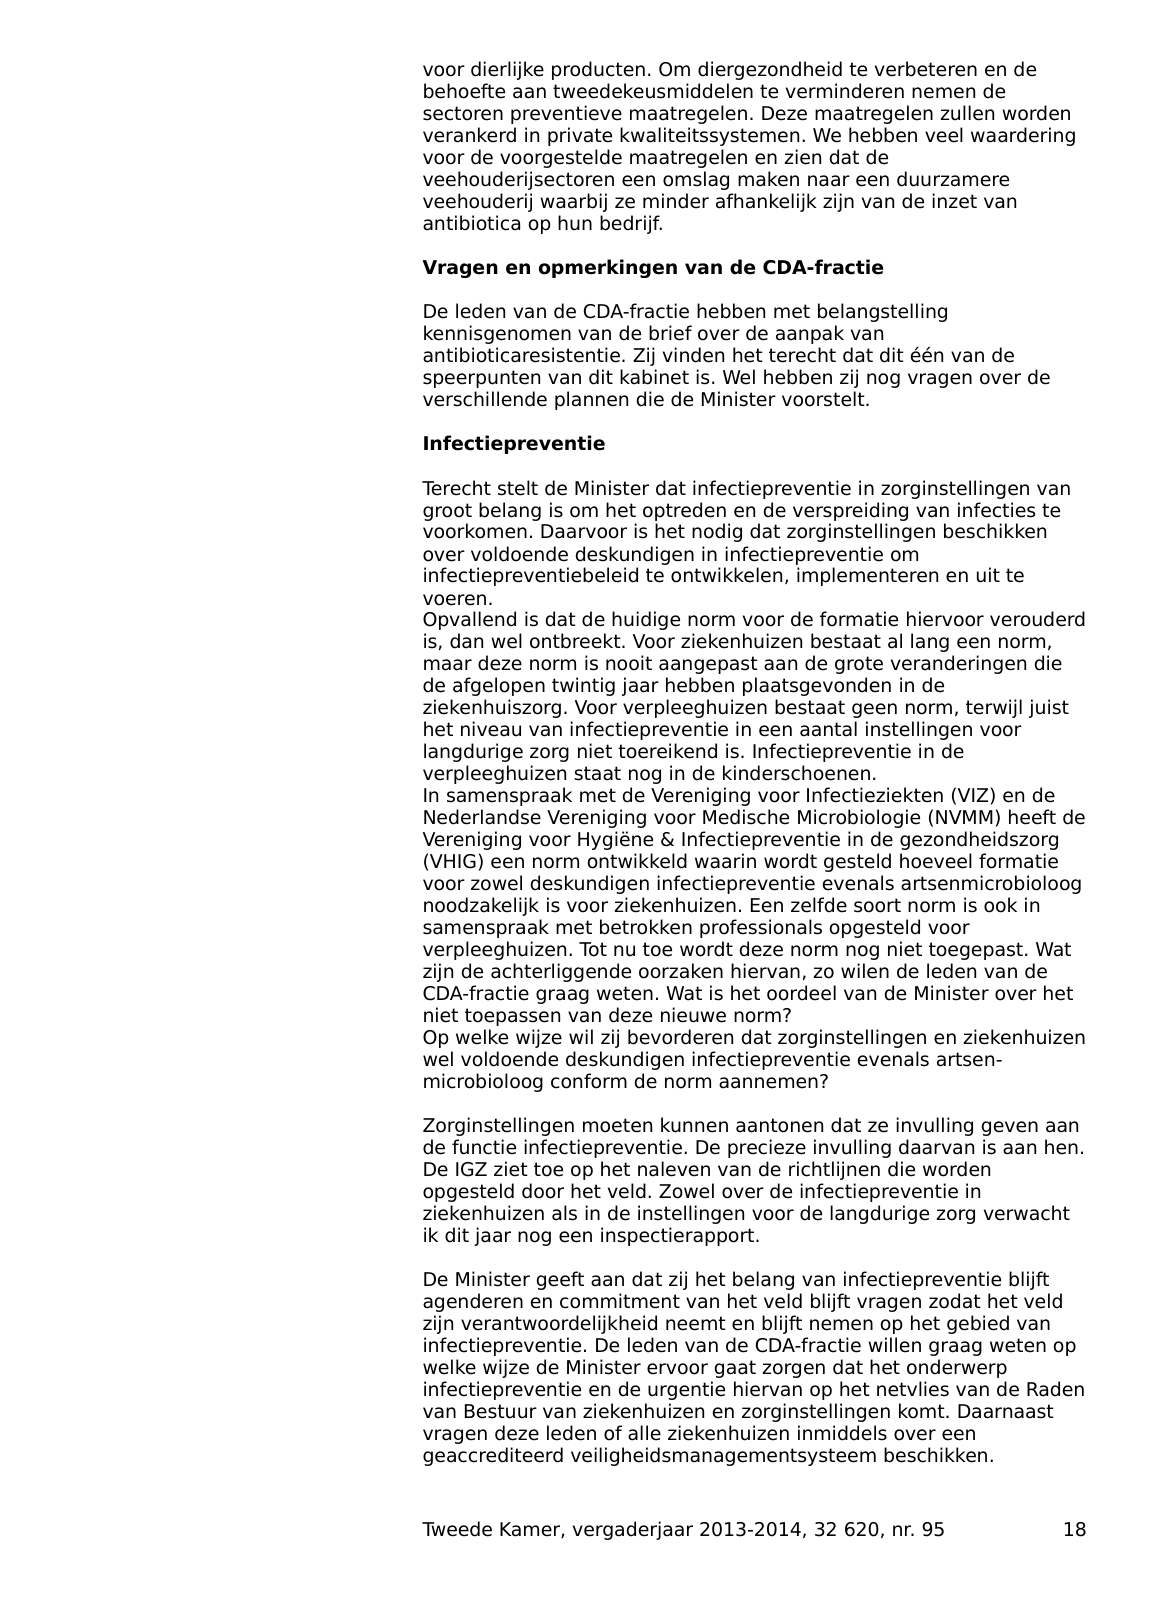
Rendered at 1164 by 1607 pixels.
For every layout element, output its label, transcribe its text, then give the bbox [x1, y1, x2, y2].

text Terecht stelt de Minister dat infectiepreventie in zorginstellingen van groot belang is om het optreden en de verspreiding van infecties te voorkomen. Daarvoor is het nodig dat zorginstellingen beschikken over voldoende deskundigen in infectiepreventie om infectiepreventiebeleid te ontwikkelen, implementeren en uit te voeren. [422, 477, 1087, 609]
text De Minister geeft aan dat zij het belang van infectiepreventie blijft agenderen en commitment van het veld blijft vragen zodat het veld zijn verantwoordelijkheid neemt en blijft nemen op het gebied van infectiepreventie. De leden van de CDA-fractie willen graag weten op welke wijze de Minister ervoor gaat zorgen dat het onderwerp infectiepreventie en de urgentie hiervan op het netvlies van de Raden van Bestuur van ziekenhuizen en zorginstellingen komt. Daarnaast vragen deze leden of alle ziekenhuizen inmiddels over een geaccrediteerd veiligheidsmanagementsysteem beschikken. [422, 1269, 1087, 1467]
subtitle Infectiepreventie [422, 433, 1087, 455]
text Opvallend is dat de huidige norm voor de formatie hiervoor verouderd is, dan wel ontbreekt. Voor ziekenhuizen bestaat al lang een norm, maar deze norm is nooit aangepast aan de grote veranderingen die de afgelopen twintig jaar hebben plaatsgevonden in de ziekenhuiszorg. Voor verpleeghuizen bestaat geen norm, terwijl juist het niveau van infectiepreventie in een aantal instellingen voor langdurige zorg niet toereikend is. Infectiepreventie in de verpleeghuizen staat nog in de kinderschoenen. [422, 609, 1087, 785]
text Zorginstellingen moeten kunnen aantonen dat ze invulling geven aan de functie infectiepreventie. De precieze invulling daarvan is aan hen. De IGZ ziet toe op het naleven van de richtlijnen die worden opgesteld door het veld. Zowel over de infectiepreventie in ziekenhuizen als in de instellingen voor de langdurige zorg verwacht ik dit jaar nog een inspectierapport. [422, 1115, 1087, 1247]
subtitle Vragen en opmerkingen van de CDA-fractie [422, 257, 1087, 279]
text De leden van de CDA-fractie hebben met belangstelling kennisgenomen van de brief over de aanpak van antibioticaresistentie. Zij vinden het terecht dat dit één van de speerpunten van dit kabinet is. Wel hebben zij nog vragen over de verschillende plannen die de Minister voorstelt. [422, 301, 1087, 411]
text voor dierlijke producten. Om diergezondheid te verbeteren en de behoefte aan tweedekeusmiddelen te verminderen nemen de sectoren preventieve maatregelen. Deze maatregelen zullen worden verankerd in private kwaliteitssystemen. We hebben veel waardering voor de voorgestelde maatregelen en zien dat de veehouderijsectoren een omslag maken naar een duurzamere veehouderij waarbij ze minder afhankelijk zijn van de inzet van antibiotica op hun bedrijf. [422, 59, 1087, 235]
text Op welke wijze wil zij bevorderen dat zorginstellingen en ziekenhuizen wel voldoende deskundigen infectiepreventie evenals artsen-microbioloog conform de norm aannemen? [422, 1027, 1087, 1093]
text In samenspraak met de Vereniging voor Infectieziekten (VIZ) en de Nederlandse Vereniging voor Medische Microbiologie (NVMM) heeft de Vereniging voor Hygiëne & Infectiepreventie in de gezondheidszorg (VHIG) een norm ontwikkeld waarin wordt gesteld hoeveel formatie voor zowel deskundigen infectiepreventie evenals artsenmicrobioloog noodzakelijk is voor ziekenhuizen. Een zelfde soort norm is ook in samenspraak met betrokken professionals opgesteld voor verpleeghuizen. Tot nu toe wordt deze norm nog niet toegepast. Wat zijn de achterliggende oorzaken hiervan, zo wilen de leden van de CDA-fractie graag weten. Wat is het oordeel van de Minister over het niet toepassen van deze nieuwe norm? [422, 785, 1087, 1027]
